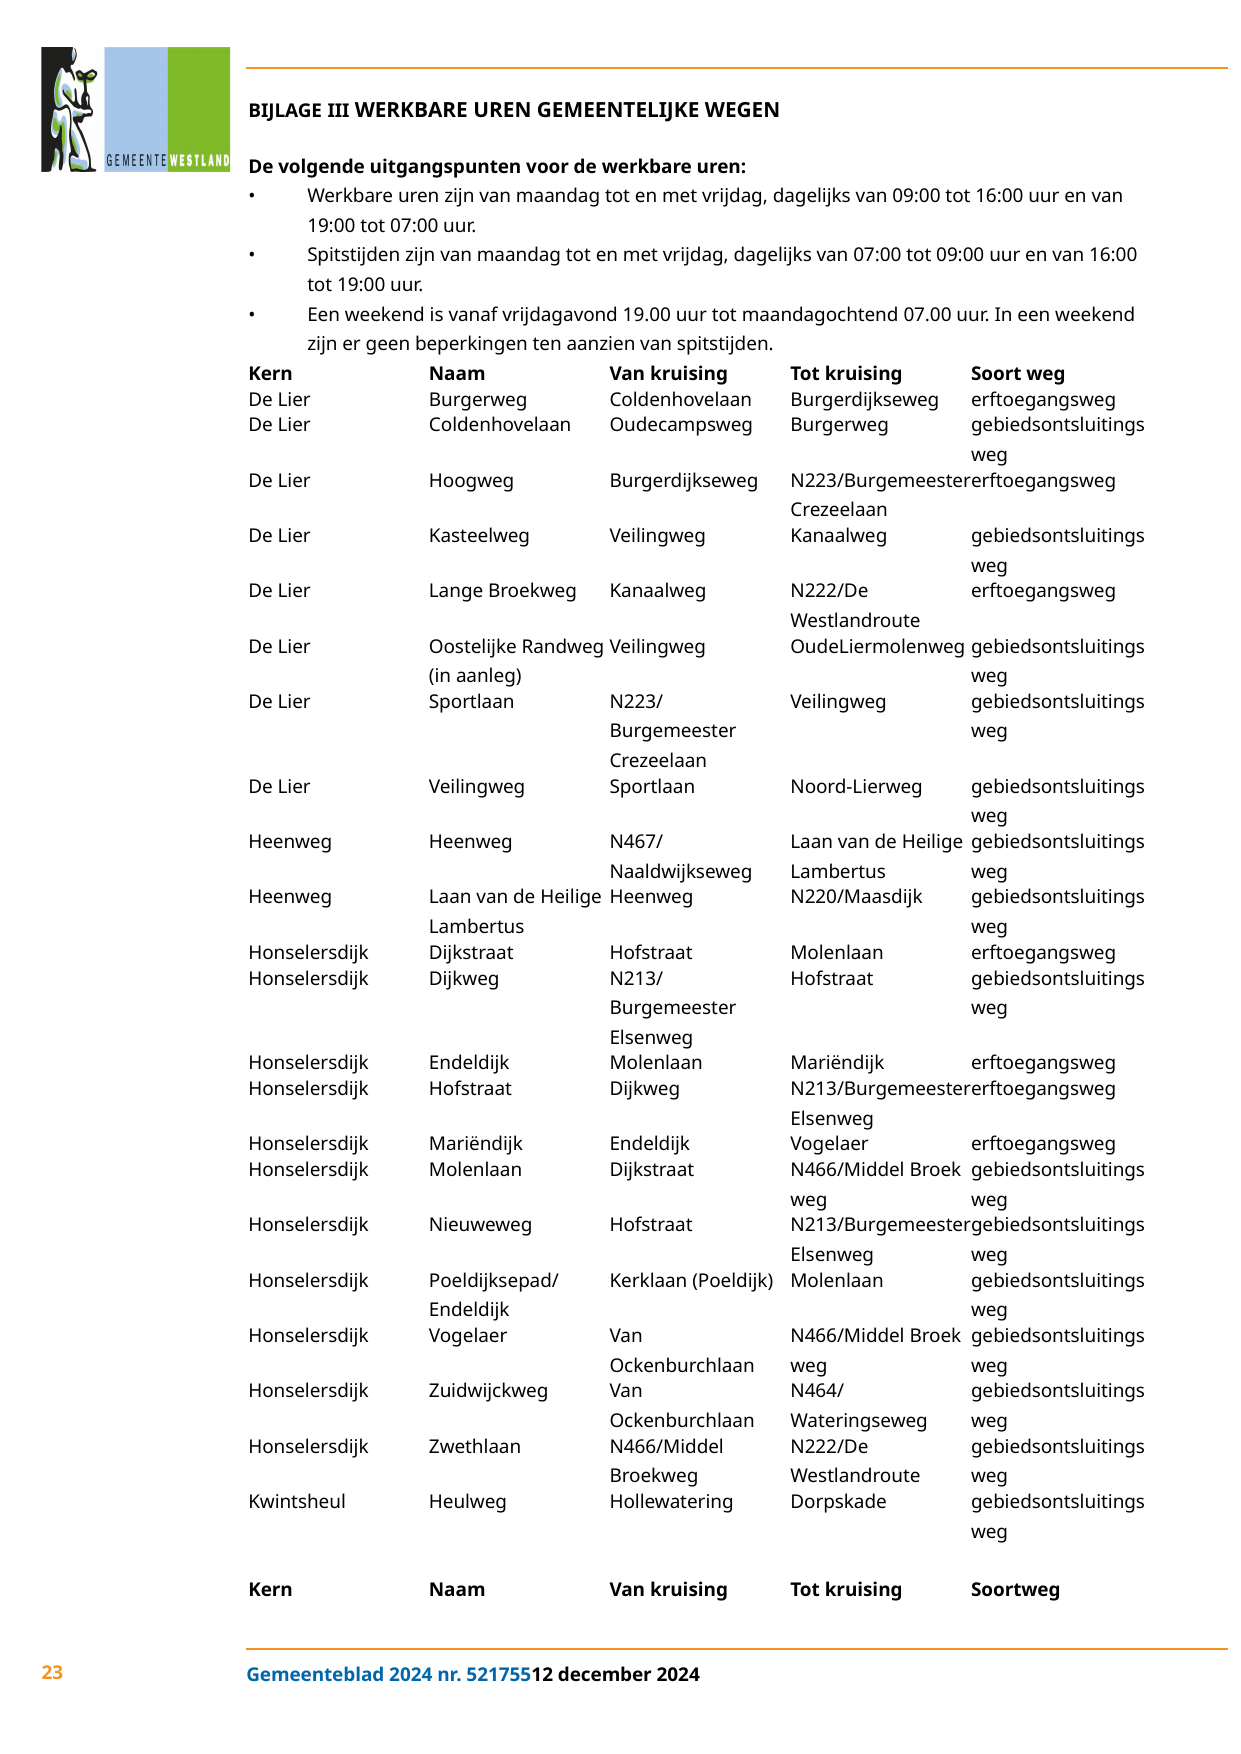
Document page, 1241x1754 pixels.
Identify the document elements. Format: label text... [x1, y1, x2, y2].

table_cell gebiedsontsluitingsweg [971, 1433, 1152, 1488]
table_cell Laan van de Heilige Lambertus [429, 884, 609, 939]
table_cell Veilingweg [790, 688, 971, 773]
table_cell N223/ Burgemeester Crezeelaan [609, 688, 790, 773]
table_cell Endeldijk [429, 1050, 609, 1075]
table_cell Honselersdijk [248, 1131, 429, 1156]
table_cell Hoogweg [429, 467, 609, 522]
table_cell Honselersdijk [248, 1156, 429, 1212]
table_cell Molenlaan [790, 1267, 971, 1322]
table_cell gebiedsontsluitingsweg [971, 1267, 1152, 1322]
table_cell gebiedsontsluitingsweg [971, 412, 1152, 467]
table_cell Honselersdijk [248, 1322, 429, 1378]
table_cell Veilingweg [429, 773, 609, 828]
table_cell Dijkstraat [429, 939, 609, 965]
table_cell Hofstraat [429, 1075, 609, 1131]
table_cell Hollewatering [609, 1488, 790, 1543]
table_header Kern [248, 360, 429, 386]
table_cell Heenweg [248, 884, 429, 939]
list Spitstijden zijn van maandag tot en met vrijdag, dagelijks van 07:00 tot 09:00 uur en van 16:00 tot 19:00 uur. [248, 242, 1152, 297]
table_header Naam [429, 360, 609, 386]
table_cell gebiedsontsluitingsweg [971, 773, 1152, 828]
table_cell Honselersdijk [248, 1378, 429, 1433]
table_cell Heenweg [429, 828, 609, 884]
table_cell N466/Middel Broekweg [790, 1322, 971, 1378]
table_cell Sportlaan [429, 688, 609, 773]
table_header Naam [429, 1576, 609, 1602]
table_cell gebiedsontsluitingsweg [971, 828, 1152, 884]
table_cell De Lier [248, 633, 429, 688]
table_cell Endeldijk [609, 1131, 790, 1156]
table_cell N466/Middel Broekweg [790, 1156, 971, 1212]
table_cell Oudecampsweg [609, 412, 790, 467]
table_cell Sportlaan [609, 773, 790, 828]
table_header Van kruising [609, 1576, 790, 1602]
table_cell Kerklaan (Poeldijk) [609, 1267, 790, 1322]
table_cell Kasteelweg [429, 522, 609, 577]
table_cell Heenweg [609, 884, 790, 939]
table_cell Molenlaan [429, 1156, 609, 1212]
text BIJLAGE III WERKBARE UREN GEMEENTELIJKE WEGEN [248, 95, 1152, 123]
table_cell Vogelaer [790, 1131, 971, 1156]
table_cell N223/Burgemeester Crezeelaan [790, 467, 971, 522]
table_cell Coldenhovelaan [429, 412, 609, 467]
table_cell erftoegangsweg [971, 386, 1152, 412]
table_cell Heenweg [248, 828, 429, 884]
table_cell gebiedsontsluitingsweg [971, 1488, 1152, 1543]
table_cell gebiedsontsluitingsweg [971, 1212, 1152, 1267]
table_cell Honselersdijk [248, 1050, 429, 1075]
table_cell Van Ockenburchlaan [609, 1378, 790, 1433]
table_cell N222/De Westlandroute [790, 1433, 971, 1488]
table_cell De Lier [248, 467, 429, 522]
table_cell Laan van de Heilige Lambertus [790, 828, 971, 884]
table_cell Hofstraat [609, 939, 790, 965]
table_header Tot kruising [790, 1576, 971, 1602]
table_cell Van Ockenburchlaan [609, 1322, 790, 1378]
table_cell gebiedsontsluitingsweg [971, 633, 1152, 688]
table_cell Burgerweg [429, 386, 609, 412]
table_cell erftoegangsweg [971, 1131, 1152, 1156]
table_cell Kanaalweg [609, 578, 790, 633]
table_cell Burgerdijkseweg [790, 386, 971, 412]
table_cell Burgerweg [790, 412, 971, 467]
table_cell Zuidwijckweg [429, 1378, 609, 1433]
table_cell Dijkweg [429, 965, 609, 1049]
table_cell erftoegangsweg [971, 939, 1152, 965]
table_cell Hofstraat [790, 965, 971, 1049]
table_cell gebiedsontsluitingsweg [971, 1378, 1152, 1433]
table_cell N222/De Westlandroute [790, 578, 971, 633]
table_cell De Lier [248, 688, 429, 773]
table_cell Honselersdijk [248, 1433, 429, 1488]
table_cell Honselersdijk [248, 965, 429, 1049]
table_cell Hofstraat [609, 1212, 790, 1267]
table_cell Mariëndijk [429, 1131, 609, 1156]
table_cell Kanaalweg [790, 522, 971, 577]
text De volgende uitgangspunten voor de werkbare uren: [248, 153, 1152, 179]
table_cell Honselersdijk [248, 1267, 429, 1322]
table_cell De Lier [248, 412, 429, 467]
table_cell gebiedsontsluitingsweg [971, 1322, 1152, 1378]
table_cell N467/ Naaldwijkseweg [609, 828, 790, 884]
table_cell erftoegangsweg [971, 467, 1152, 522]
table_cell Heulweg [429, 1488, 609, 1543]
table_cell De Lier [248, 522, 429, 577]
table_header Tot kruising [790, 360, 971, 386]
table_header Soortweg [971, 1576, 1152, 1602]
table_cell Honselersdijk [248, 1212, 429, 1267]
table_cell Noord-Lierweg [790, 773, 971, 828]
table_cell Molenlaan [790, 939, 971, 965]
table_cell OudeLiermolenweg [790, 633, 971, 688]
table_cell N213/ Burgemeester Elsenweg [609, 965, 790, 1049]
table_cell Oostelijke Randweg (in aanleg) [429, 633, 609, 688]
table_cell N220/Maasdijk [790, 884, 971, 939]
table_cell Coldenhovelaan [609, 386, 790, 412]
table_cell Dorpskade [790, 1488, 971, 1543]
picture [41, 47, 231, 172]
table_cell Honselersdijk [248, 939, 429, 965]
table_cell N466/Middel Broekweg [609, 1433, 790, 1488]
table_cell Mariëndijk [790, 1050, 971, 1075]
table_cell gebiedsontsluitingsweg [971, 965, 1152, 1049]
table_cell Veilingweg [609, 522, 790, 577]
table_cell erftoegangsweg [971, 1050, 1152, 1075]
table_cell N213/Burgemeester Elsenweg [790, 1212, 971, 1267]
table_cell N213/Burgemeester Elsenweg [790, 1075, 971, 1131]
table_cell Kwintsheul [248, 1488, 429, 1543]
table_cell erftoegangsweg [971, 578, 1152, 633]
table_cell Burgerdijkseweg [609, 467, 790, 522]
table_header Kern [248, 1576, 429, 1602]
table_cell N464/Wateringseweg [790, 1378, 971, 1433]
list Werkbare uren zijn van maandag tot en met vrijdag, dagelijks van 09:00 tot 16:00 uur en van 19:00 tot 07:00 uur. [248, 182, 1152, 238]
table_cell De Lier [248, 773, 429, 828]
table_cell Molenlaan [609, 1050, 790, 1075]
table_cell erftoegangsweg [971, 1075, 1152, 1131]
table_cell gebiedsontsluitingsweg [971, 884, 1152, 939]
list Een weekend is vanaf vrijdagavond 19.00 uur tot maandagochtend 07.00 uur. In een weekend zijn er geen beperkingen ten aanzien van spitstijden. [248, 301, 1152, 356]
table_header Soort weg [971, 360, 1152, 386]
table_cell Poeldijksepad/ Endeldijk [429, 1267, 609, 1322]
table_cell Dijkweg [609, 1075, 790, 1131]
table_cell Veilingweg [609, 633, 790, 688]
table_cell Vogelaer [429, 1322, 609, 1378]
table_cell gebiedsontsluitingsweg [971, 1156, 1152, 1212]
table_cell De Lier [248, 386, 429, 412]
table_cell Zwethlaan [429, 1433, 609, 1488]
table_cell gebiedsontsluitingsweg [971, 688, 1152, 773]
table_cell Honselersdijk [248, 1075, 429, 1131]
table_cell Lange Broekweg [429, 578, 609, 633]
table_cell De Lier [248, 578, 429, 633]
table_cell gebiedsontsluitingsweg [971, 522, 1152, 577]
table_cell Dijkstraat [609, 1156, 790, 1212]
table_cell Nieuweweg [429, 1212, 609, 1267]
table_header Van kruising [609, 360, 790, 386]
